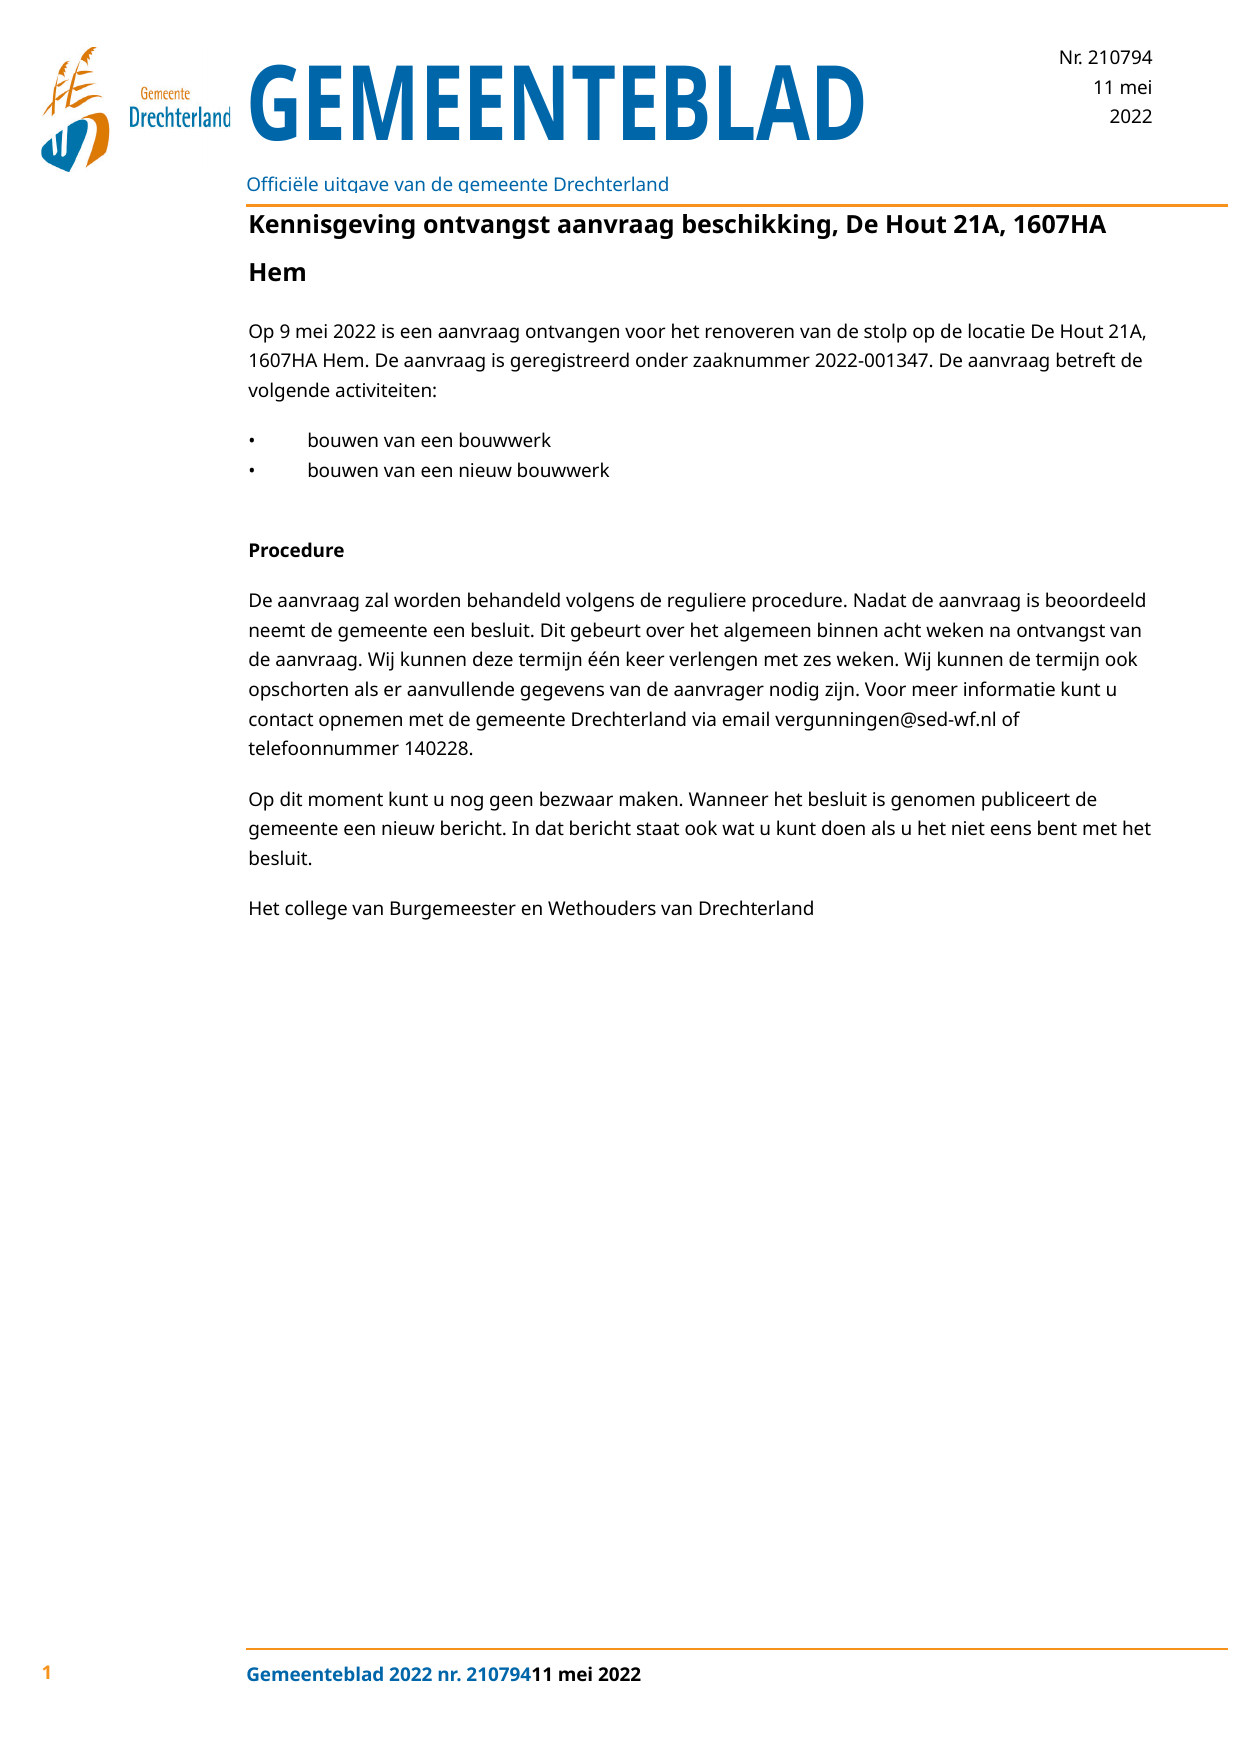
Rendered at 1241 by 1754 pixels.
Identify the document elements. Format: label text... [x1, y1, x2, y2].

list bouwen van een bouwwerk [248, 427, 1152, 453]
text De aanvraag zal worden behandeld volgens de reguliere procedure. Nadat de aanvraag is beoordeeld neemt de gemeente een besluit. Dit gebeurt over het algemeen binnen acht weken na ontvangst van de aanvraag. Wij kunnen deze termijn één keer verlengen met zes weken. Wij kunnen de termijn ook opschorten als er aanvullende gegevens van de aanvrager nodig zijn. Voor meer informatie kunt u contact opnemen met de gemeente Drechterland via email vergunningen@sed-wf.nl of telefoonnummer 140228. [248, 587, 1152, 761]
picture [41, 47, 231, 172]
text Kennisgeving ontvangst aanvraag beschikking, De Hout 21A, 1607HA Hem [248, 207, 1152, 288]
list bouwen van een nieuw bouwwerk [248, 457, 1152, 483]
text Het college van Burgemeester en Wethouders van Drechterland [248, 895, 1152, 921]
picture [226, 115, 231, 124]
text Op 9 mei 2022 is een aanvraag ontvangen voor het renoveren van de stolp op de locatie De Hout 21A, 1607HA Hem. De aanvraag is geregistreerd onder zaaknummer 2022-001347. De aanvraag betreft de volgende activiteiten: [248, 318, 1152, 403]
text Procedure [248, 537, 1152, 563]
text Op dit moment kunt u nog geen bezwaar maken. Wanneer het besluit is genomen publiceert de gemeente een nieuw bericht. In dat bericht staat ook wat u kunt doen als u het niet eens bent met het besluit. [248, 786, 1152, 871]
picture [41, 158, 64, 172]
